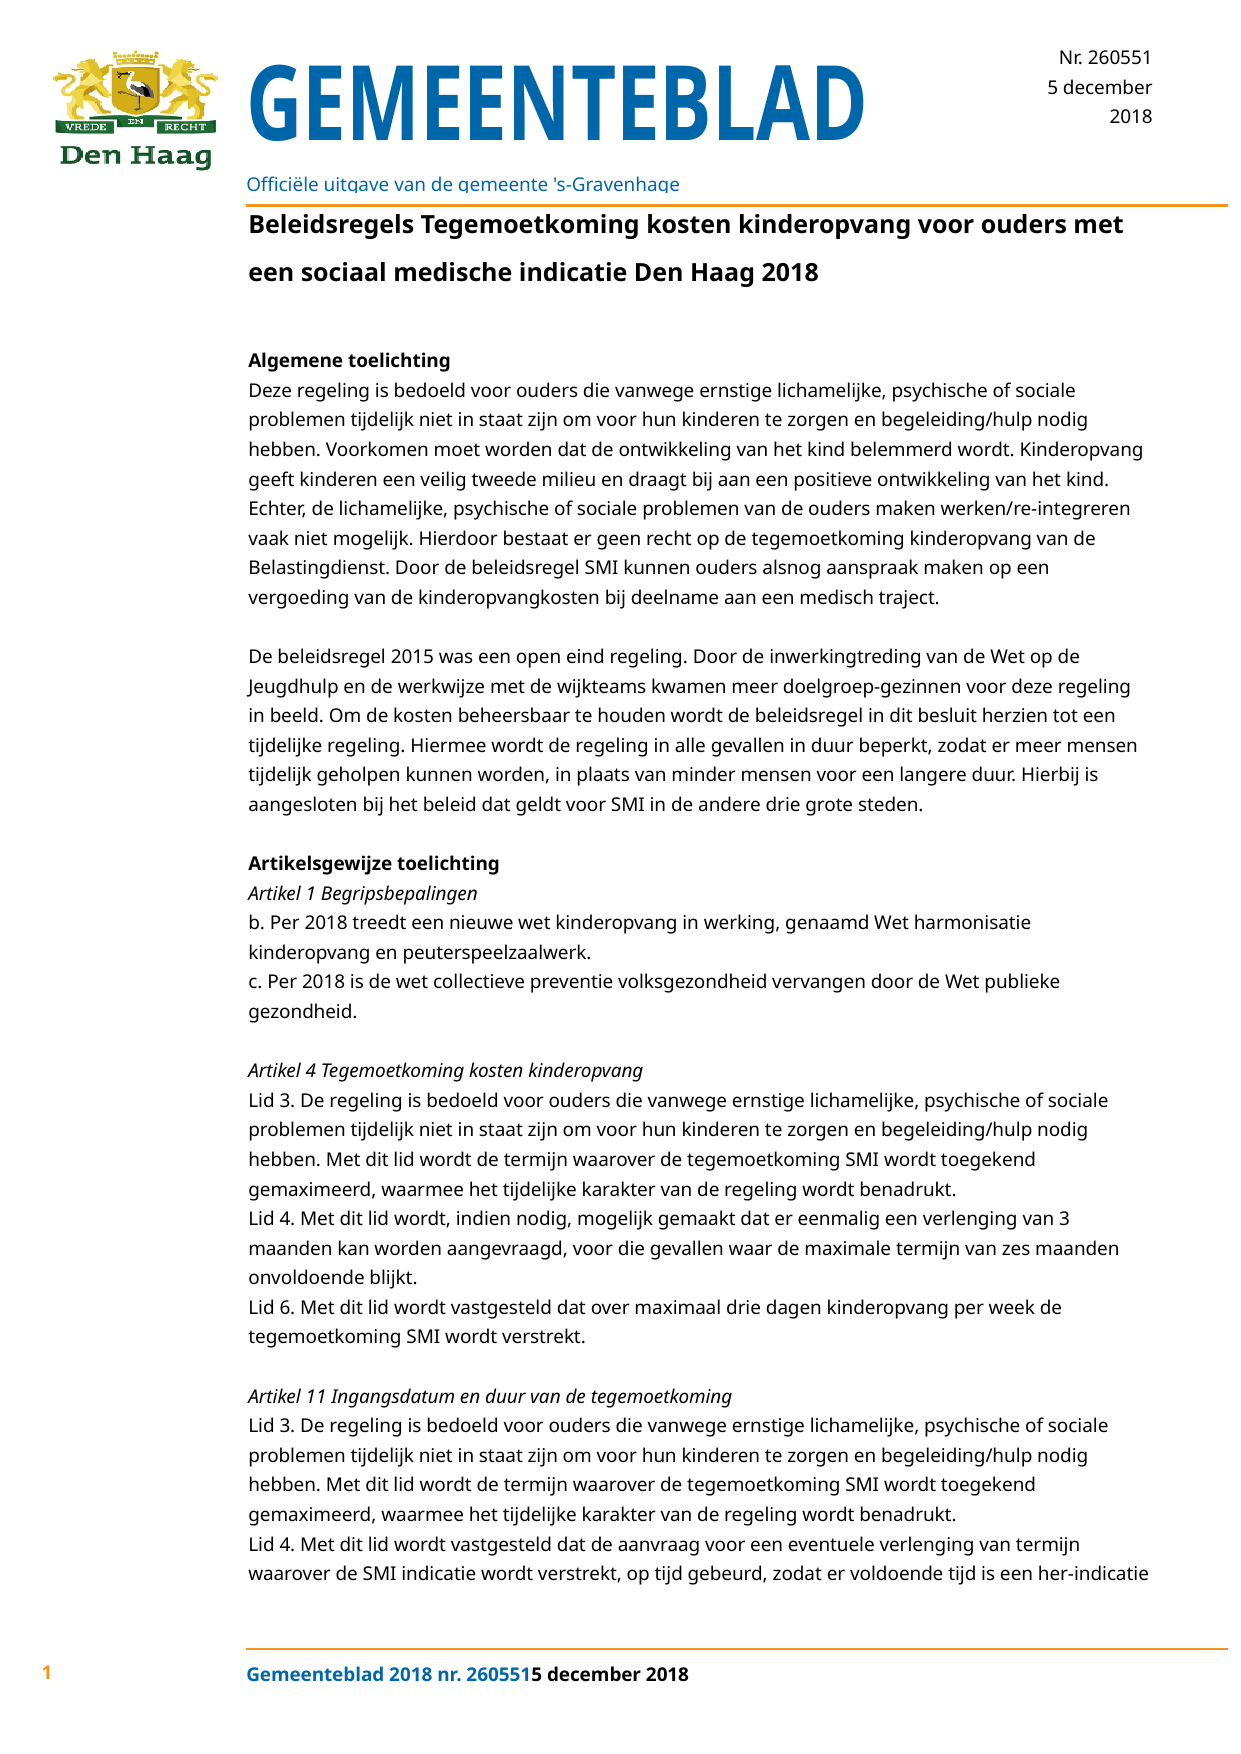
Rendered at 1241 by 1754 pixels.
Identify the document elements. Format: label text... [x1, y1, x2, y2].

text Lid 6. Met dit lid wordt vastgesteld dat over maximaal drie dagen kinderopvang per week de tegemoetkoming SMI wordt verstrekt. [248, 1294, 1152, 1349]
text Deze regeling is bedoeld voor ouders die vanwege ernstige lichamelijke, psychische of sociale problemen tijdelijk niet in staat zijn om voor hun kinderen te zorgen en begeleiding/hulp nodig hebben. Voorkomen moet worden dat de ontwikkeling van het kind belemmerd wordt. Kinderopvang geeft kinderen een veilig tweede milieu en draagt bij aan een positieve ontwikkeling van het kind. Echter, de lichamelijke, psychische of sociale problemen van de ouders maken werken/re-integreren vaak niet mogelijk. Hierdoor bestaat er geen recht op de tegemoetkoming kinderopvang van de Belastingdienst. Door de beleidsregel SMI kunnen ouders alsnog aanspraak maken op een vergoeding van de kinderopvangkosten bij deelname aan een medisch traject. [248, 377, 1152, 610]
text c. Per 2018 is de wet collectieve preventie volksgezondheid vervangen door de Wet publieke gezondheid. [248, 969, 1152, 1024]
text De beleidsregel 2015 was een open eind regeling. Door de inwerkingtreding van de Wet op de Jeugdhulp en de werkwijze met de wijkteams kwamen meer doelgroep-gezinnen voor deze regeling in beeld. Om de kosten beheersbaar te houden wordt de beleidsregel in dit besluit herzien tot een tijdelijke regeling. Hiermee wordt de regeling in alle gevallen in duur beperkt, zodat er meer mensen tijdelijk geholpen kunnen worden, in plaats van minder mensen voor een langere duur. Hierbij is aangesloten bij het beleid dat geldt voor SMI in de andere drie grote steden. [248, 643, 1152, 817]
text Lid 4. Met dit lid wordt, indien nodig, mogelijk gemaakt dat er eenmalig een verlenging van 3 maanden kan worden aangevraagd, voor die gevallen waar de maximale termijn van zes maanden onvoldoende blijkt. [248, 1205, 1152, 1290]
text Lid 4. Met dit lid wordt vastgesteld dat de aanvraag voor een eventuele verlenging van termijn waarover de SMI indicatie wordt verstrekt, op tijd gebeurd, zodat er voldoende tijd is een her-indicatie [248, 1531, 1152, 1586]
text b. Per 2018 treedt een nieuwe wet kinderopvang in werking, genaamd Wet harmonisatie kinderopvang en peuterspeelzaalwerk. [248, 909, 1152, 965]
text Artikel 4 Tegemoetkoming kosten kinderopvang [248, 1057, 1152, 1083]
text Lid 3. De regeling is bedoeld voor ouders die vanwege ernstige lichamelijke, psychische of sociale problemen tijdelijk niet in staat zijn om voor hun kinderen te zorgen en begeleiding/hulp nodig hebben. Met dit lid wordt de termijn waarover de tegemoetkoming SMI wordt toegekend gemaximeerd, waarmee het tijdelijke karakter van de regeling wordt benadrukt. [248, 1412, 1152, 1527]
text Artikel 1 Begripsbepalingen [248, 880, 1152, 906]
text Artikelsgewijze toelichting [248, 850, 1152, 876]
text Lid 3. De regeling is bedoeld voor ouders die vanwege ernstige lichamelijke, psychische of sociale problemen tijdelijk niet in staat zijn om voor hun kinderen te zorgen en begeleiding/hulp nodig hebben. Met dit lid wordt de termijn waarover de tegemoetkoming SMI wordt toegekend gemaximeerd, waarmee het tijdelijke karakter van de regeling wordt benadrukt. [248, 1087, 1152, 1202]
text Beleidsregels Tegemoetkoming kosten kinderopvang voor ouders met een sociaal medische indicatie Den Haag 2018 [248, 207, 1152, 288]
text Algemene toelichting [248, 347, 1152, 373]
text Artikel 11 Ingangsdatum en duur van de tegemoetkoming [248, 1383, 1152, 1409]
picture [41, 47, 231, 172]
